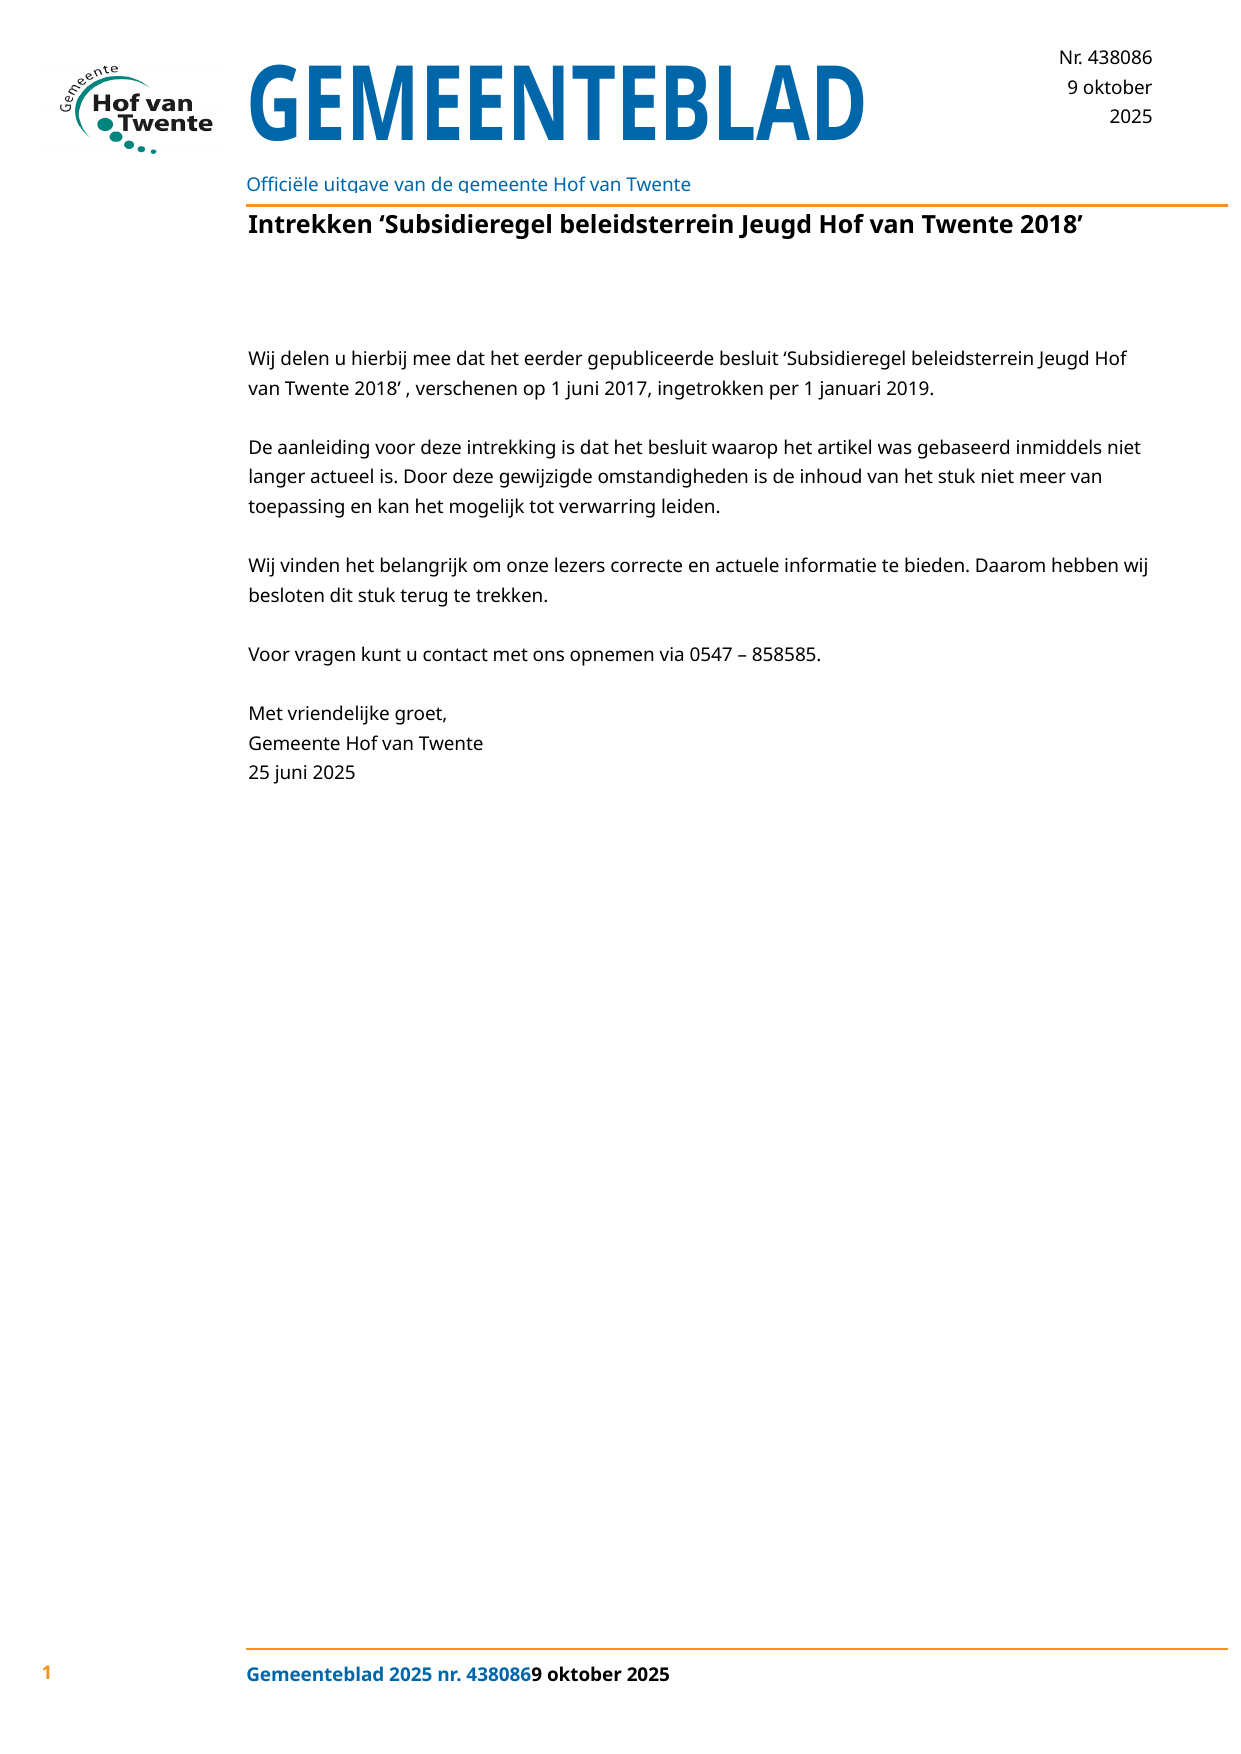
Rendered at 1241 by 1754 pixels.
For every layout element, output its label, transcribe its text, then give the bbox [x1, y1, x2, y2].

text Met vriendelijke groet, [248, 700, 1152, 726]
text Wij delen u hierbij mee dat het eerder gepubliceerde besluit ‘Subsidieregel beleidsterrein Jeugd Hof van Twente 2018’ , verschenen op 1 juni 2017, ingetrokken per 1 januari 2019. [248, 345, 1152, 401]
text De aanleiding voor deze intrekking is dat het besluit waarop het artikel was gebaseerd inmiddels niet langer actueel is. Door deze gewijzigde omstandigheden is de inhoud van het stuk niet meer van toepassing en kan het mogelijk tot verwarring leiden. [248, 434, 1152, 519]
text Intrekken ‘Subsidieregel beleidsterrein Jeugd Hof van Twente 2018’ [248, 207, 1152, 241]
text Voor vragen kunt u contact met ons opnemen via 0547 – 858585. [248, 641, 1152, 667]
text Wij vinden het belangrijk om onze lezers correcte en actuele informatie te bieden. Daarom hebben wij besloten dit stuk terug te trekken. [248, 552, 1152, 608]
picture [41, 47, 231, 172]
text 25 juni 2025 [248, 759, 1152, 785]
text Gemeente Hof van Twente [248, 730, 1152, 756]
